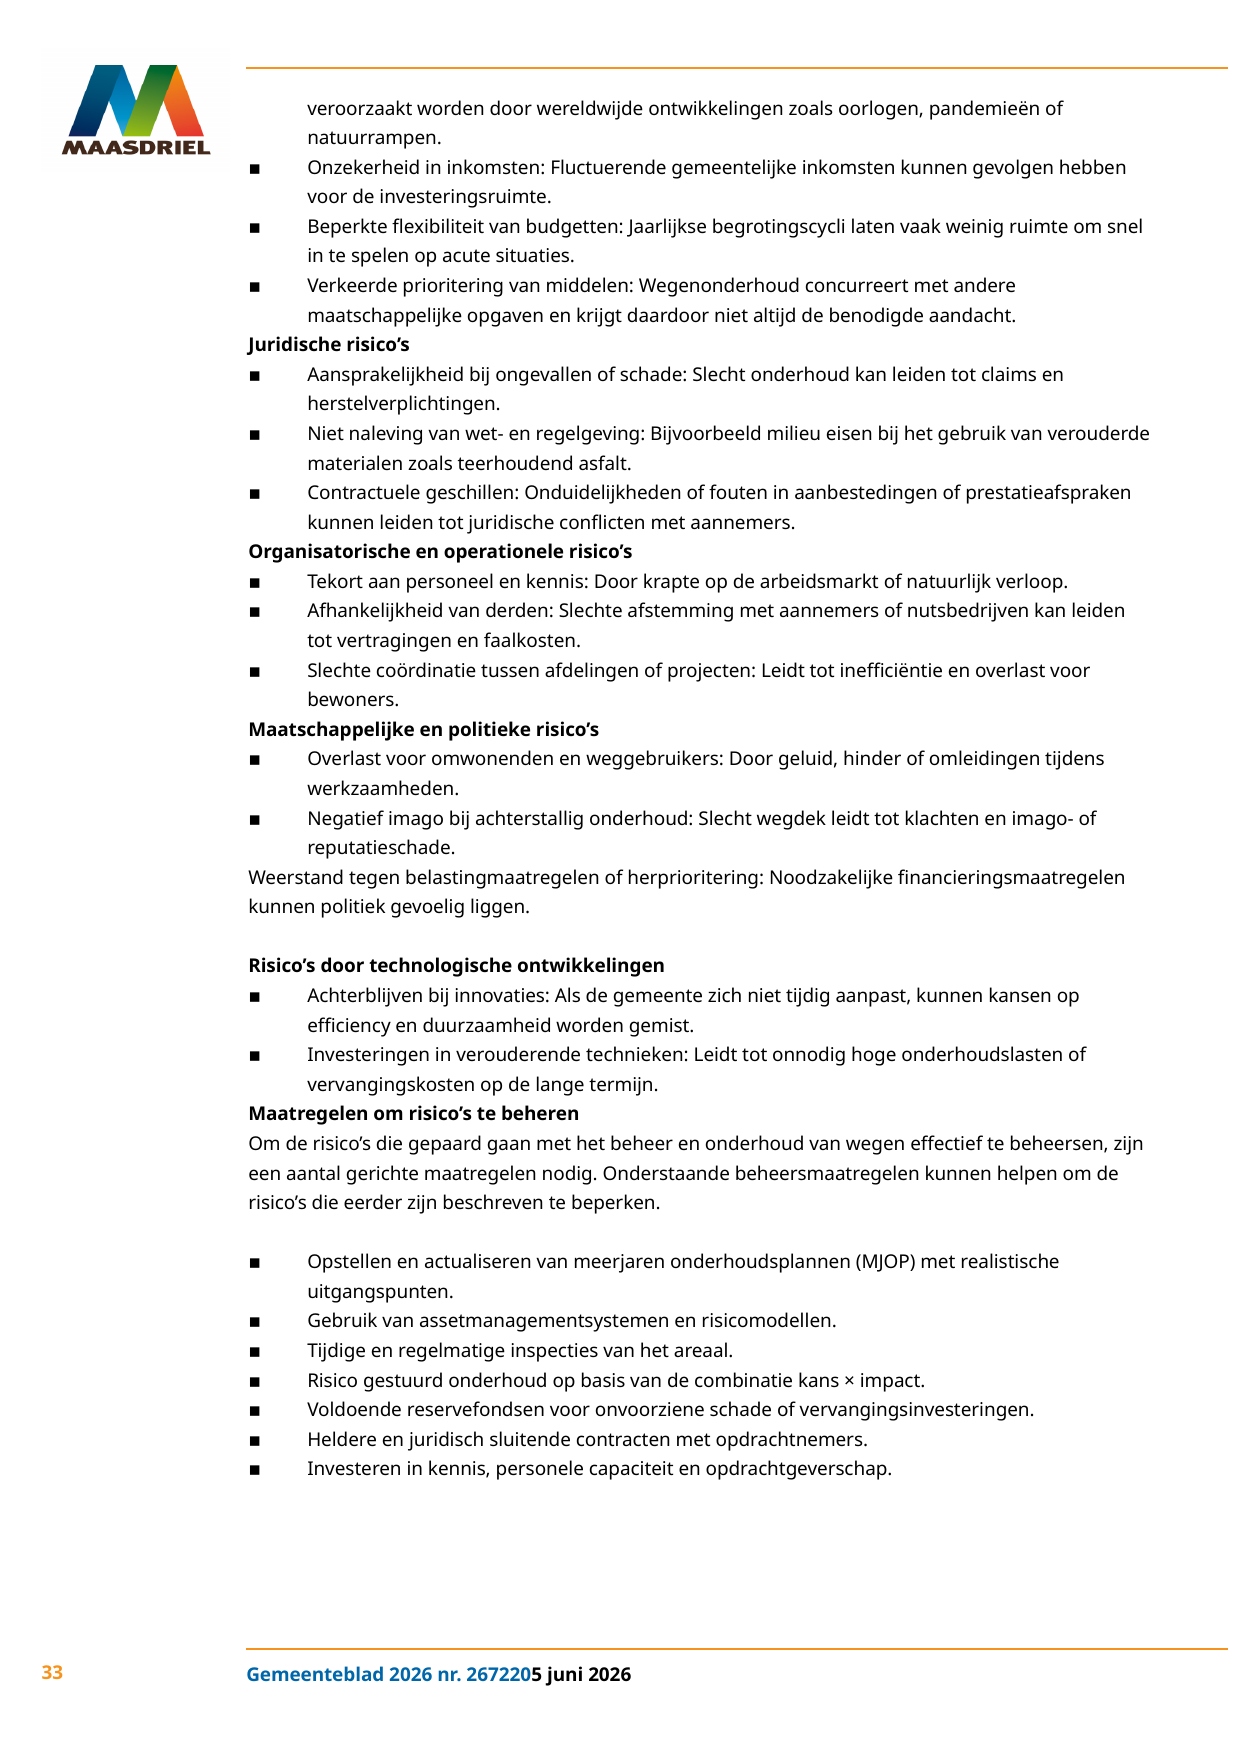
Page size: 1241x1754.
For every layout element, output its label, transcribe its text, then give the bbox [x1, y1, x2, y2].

list Verkeerde prioritering van middelen: Wegenonderhoud concurreert met andere maatschappelijke opgaven en krijgt daardoor niet altijd de benodigde aandacht. [248, 272, 1152, 328]
list Investeringen in verouderende technieken: Leidt tot onnodig hoge onderhoudslasten of vervangingskosten op de lange termijn. [248, 1041, 1152, 1097]
list Slechte coördinatie tussen afdelingen of projecten: Leidt tot inefficiëntie en overlast voor bewoners. [248, 657, 1152, 712]
list Aansprakelijkheid bij ongevallen of schade: Slecht onderhoud kan leiden tot claims en herstelverplichtingen. [248, 361, 1152, 416]
text Risico’s door technologische ontwikkelingen [248, 953, 1152, 978]
list Gebruik van assetmanagementsystemen en risicomodellen. [248, 1308, 1152, 1333]
list veroorzaakt worden door wereldwijde ontwikkelingen zoals oorlogen, pandemieën of natuurrampen. [248, 95, 1152, 150]
list Negatief imago bij achterstallig onderhoud: Slecht wegdek leidt tot klachten en imago- of reputatieschade. [248, 805, 1152, 860]
list Opstellen en actualiseren van meerjaren onderhoudsplannen (MJOP) met realistische uitgangspunten. [248, 1248, 1152, 1304]
list Afhankelijkheid van derden: Slechte afstemming met aannemers of nutsbedrijven kan leiden tot vertragingen en faalkosten. [248, 598, 1152, 653]
list Beperkte flexibiliteit van budgetten: Jaarlijkse begrotingscycli laten vaak weinig ruimte om snel in te spelen op acute situaties. [248, 213, 1152, 268]
text Om de risico’s die gepaard gaan met het beheer en onderhoud van wegen effectief te beheersen, zijn een aantal gerichte maatregelen nodig. Onderstaande beheersmaatregelen kunnen helpen om de risico’s die eerder zijn beschreven te beperken. [248, 1130, 1152, 1215]
list Achterblijven bij innovaties: Als de gemeente zich niet tijdig aanpast, kunnen kansen op efficiency en duurzaamheid worden gemist. [248, 982, 1152, 1038]
list Tekort aan personeel en kennis: Door krapte op de arbeidsmarkt of natuurlijk verloop. [248, 568, 1152, 594]
text Maatschappelijke en politieke risico’s [248, 716, 1152, 742]
list Investeren in kennis, personele capaciteit en opdrachtgeverschap. [248, 1456, 1152, 1481]
list Overlast voor omwonenden en weggebruikers: Door geluid, hinder of omleidingen tijdens werkzaamheden. [248, 746, 1152, 801]
text Juridische risico’s [248, 331, 1152, 357]
list Contractuele geschillen: Onduidelijkheden of fouten in aanbestedingen of prestatieafspraken kunnen leiden tot juridische conflicten met aannemers. [248, 479, 1152, 535]
list Heldere en juridisch sluitende contracten met opdrachtnemers. [248, 1426, 1152, 1452]
picture [41, 47, 231, 172]
list Niet naleving van wet- en regelgeving: Bijvoorbeeld milieu eisen bij het gebruik van verouderde materialen zoals teerhoudend asfalt. [248, 420, 1152, 476]
text Organisatorische en operationele risico’s [248, 538, 1152, 564]
list Onzekerheid in inkomsten: Fluctuerende gemeentelijke inkomsten kunnen gevolgen hebben voor de investeringsruimte. [248, 154, 1152, 209]
list Voldoende reservefondsen voor onvoorziene schade of vervangingsinvesteringen. [248, 1396, 1152, 1422]
text Maatregelen om risico’s te beheren [248, 1101, 1152, 1126]
text Weerstand tegen belastingmaatregelen of herprioritering: Noodzakelijke financieringsmaatregelen kunnen politiek gevoelig liggen. [248, 864, 1152, 919]
list Risico gestuurd onderhoud op basis van de combinatie kans × impact. [248, 1367, 1152, 1393]
list Tijdige en regelmatige inspecties van het areaal. [248, 1337, 1152, 1363]
